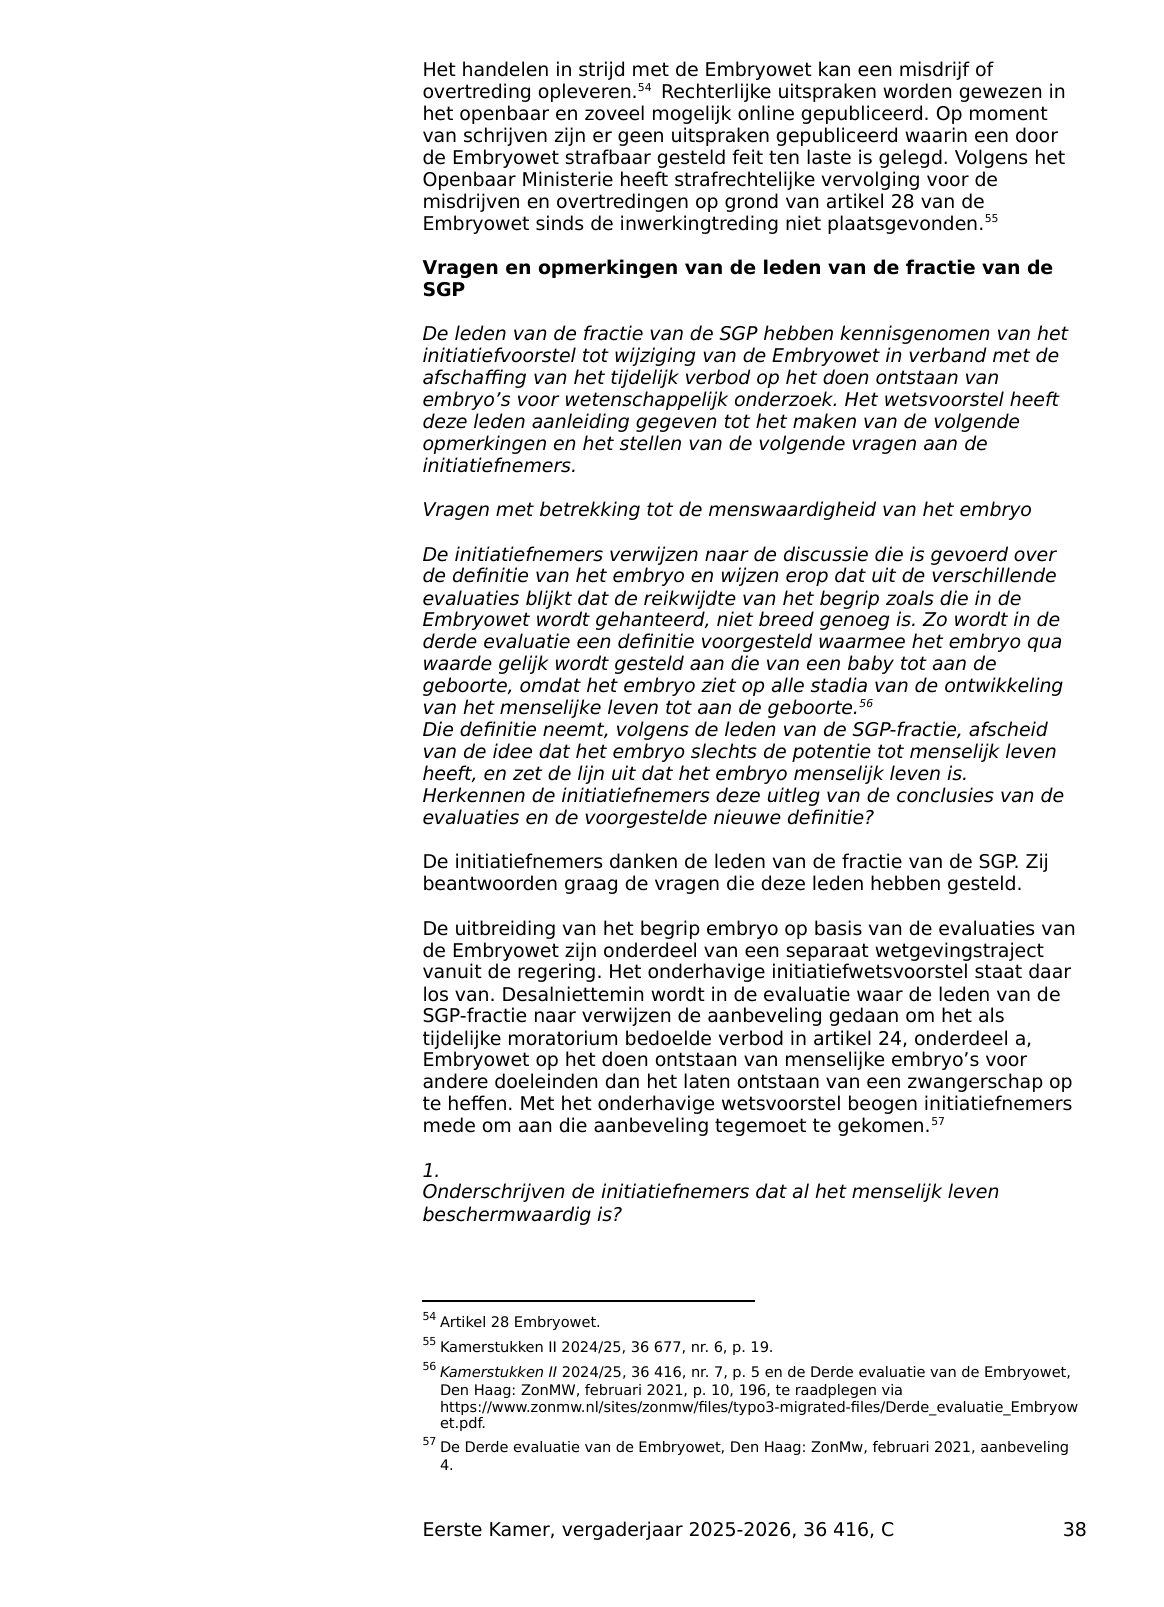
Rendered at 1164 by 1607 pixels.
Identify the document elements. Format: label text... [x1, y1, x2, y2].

text De Derde evaluatie van de Embryowet, Den Haag: ZonMw, februari 2021, aanbeveling 4. [422, 1435, 1087, 1474]
text 1. [422, 1159, 1087, 1181]
text De uitbreiding van het begrip embryo op basis van de evaluaties van de Embryowet zijn onderdeel van een separaat wetgevingstraject vanuit de regering. Het onderhavige initiatiefwetsvoorstel staat daar los van. Desalniettemin wordt in de evaluatie waar de leden van de SGP-fractie naar verwijzen de aanbeveling gedaan om het als tijdelijke moratorium bedoelde verbod in artikel 24, onderdeel a, Embryowet op het doen ontstaan van menselijke embryo’s voor andere doeleinden dan het laten ontstaan van een zwangerschap op te heffen. Met het onderhavige wetsvoorstel beogen initiatiefnemers mede om aan die aanbeveling tegemoet te gekomen. [422, 917, 1087, 1137]
text De initiatiefnemers danken de leden van de fractie van de SGP. Zij beantwoorden graag de vragen die deze leden hebben gesteld. [422, 851, 1087, 895]
subtitle Vragen en opmerkingen van de leden van de fractie van de SGP [422, 257, 1087, 301]
text Onderschrijven de initiatiefnemers dat al het menselijk leven beschermwaardig is? [422, 1181, 1087, 1225]
text De leden van de fractie van de SGP hebben kennisgenomen van het initiatiefvoorstel tot wijziging van de Embryowet in verband met de afschaffing van het tijdelijk verbod op het doen ontstaan van embryo’s voor wetenschappelijk onderzoek. Het wetsvoorstel heeft deze leden aanleiding gegeven tot het maken van de volgende opmerkingen en het stellen van de volgende vragen aan de initiatiefnemers. [422, 323, 1087, 477]
text Artikel 28 Embryowet. [422, 1310, 1087, 1332]
text Die definitie neemt, volgens de leden van de SGP-fractie, afscheid van de idee dat het embryo slechts de potentie tot menselijk leven heeft, en zet de lijn uit dat het embryo menselijk leven is. [422, 719, 1087, 785]
subtitle Vragen met betrekking tot de menswaardigheid van het embryo [422, 499, 1087, 521]
text Kamerstukken II 2024/25, 36 416, nr. 7, p. 5 en de Derde evaluatie van de Embryowet, Den Haag: ZonMW, februari 2021, p. 10, 196, te raadplegen via https://www.zonmw.nl/sites/zonmw/files/typo3-migrated-files/Derde_evaluatie_Embryowet.pdf. [422, 1360, 1087, 1432]
text Het handelen in strijd met de Embryowet kan een misdrijf of overtreding opleveren. Rechterlijke uitspraken worden gewezen in het openbaar en zoveel mogelijk online gepubliceerd. Op moment van schrijven zijn er geen uitspraken gepubliceerd waarin een door de Embryowet strafbaar gesteld feit ten laste is gelegd. Volgens het Openbaar Ministerie heeft strafrechtelijke vervolging voor de misdrijven en overtredingen op grond van artikel 28 van de Embryowet sinds de inwerkingtreding niet plaatsgevonden. [422, 59, 1087, 235]
text Herkennen de initiatiefnemers deze uitleg van de conclusies van de evaluaties en de voorgestelde nieuwe definitie? [422, 785, 1087, 829]
text Kamerstukken II 2024/25, 36 677, nr. 6, p. 19. [422, 1335, 1087, 1357]
text De initiatiefnemers verwijzen naar de discussie die is gevoerd over de definitie van het embryo en wijzen erop dat uit de verschillende evaluaties blijkt dat de reikwijdte van het begrip zoals die in de Embryowet wordt gehanteerd, niet breed genoeg is. Zo wordt in de derde evaluatie een definitie voorgesteld waarmee het embryo qua waarde gelijk wordt gesteld aan die van een baby tot aan de geboorte, omdat het embryo ziet op alle stadia van de ontwikkeling van het menselijke leven tot aan de geboorte. [422, 543, 1087, 719]
